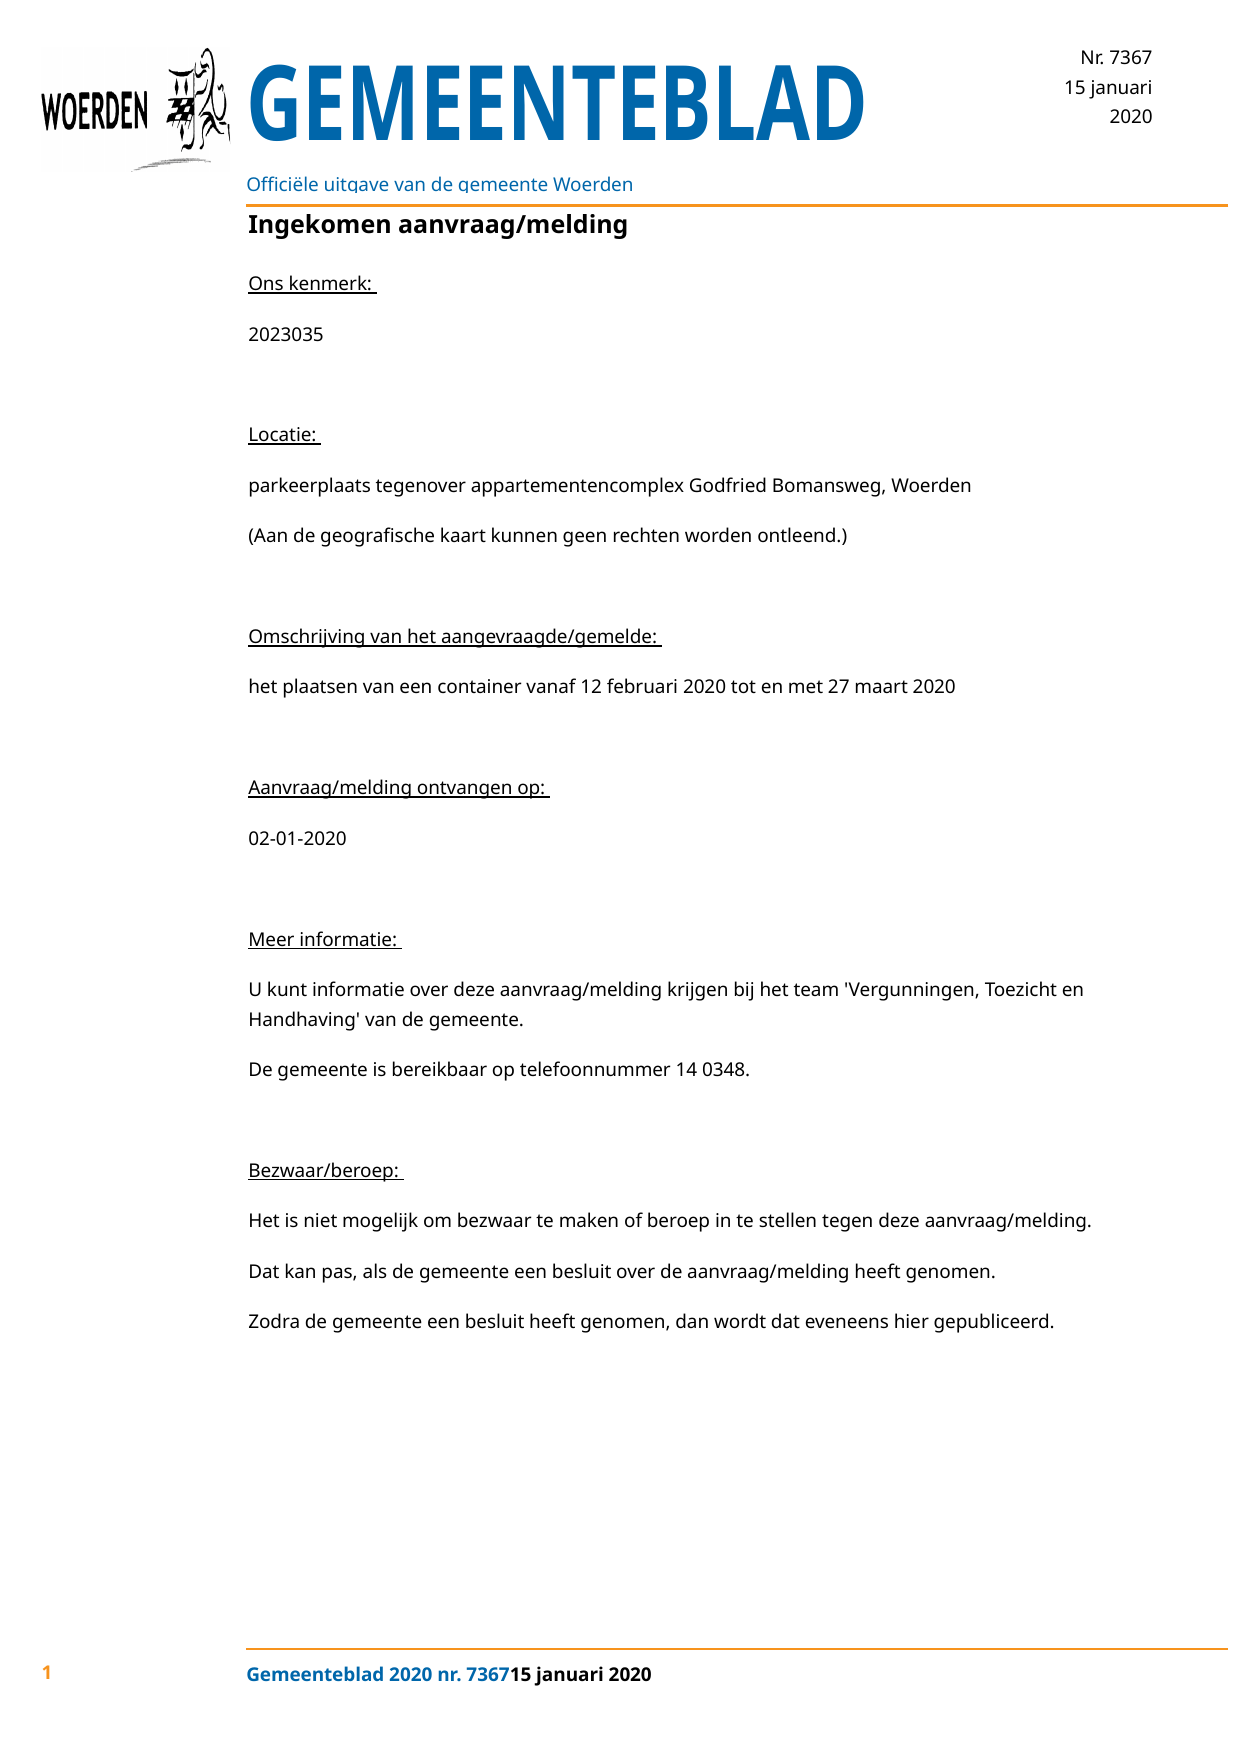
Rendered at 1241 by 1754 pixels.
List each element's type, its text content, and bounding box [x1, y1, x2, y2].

picture [41, 47, 231, 172]
text Dat kan pas, als de gemeente een besluit over de aanvraag/melding heeft genomen. [248, 1258, 1152, 1283]
text Bezwaar/beroep: [248, 1157, 1152, 1183]
text U kunt informatie over deze aanvraag/melding krijgen bij het team 'Vergunningen, Toezicht en Handhaving' van de gemeente. [248, 976, 1152, 1031]
text Ingekomen aanvraag/melding [248, 207, 1152, 241]
text Het is niet mogelijk om bezwaar te maken of beroep in te stellen tegen deze aanvraag/melding. [248, 1207, 1152, 1233]
text (Aan de geografische kaart kunnen geen rechten worden ontleend.) [248, 522, 1152, 548]
text Meer informatie: [248, 926, 1152, 951]
text Aanvraag/melding ontvangen op: [248, 774, 1152, 800]
text het plaatsen van een container vanaf 12 februari 2020 tot en met 27 maart 2020 [248, 674, 1152, 699]
text De gemeente is bereikbaar op telefoonnummer 14 0348. [248, 1056, 1152, 1082]
text 2023035 [248, 321, 1152, 346]
text 02-01-2020 [248, 825, 1152, 851]
text Omschrijving van het aangevraagde/gemelde: [248, 623, 1152, 649]
text Zodra de gemeente een besluit heeft genomen, dan wordt dat eveneens hier gepubliceerd. [248, 1308, 1152, 1334]
text parkeerplaats tegenover appartementencomplex Godfried Bomansweg, Woerden [248, 472, 1152, 498]
text Locatie: [248, 422, 1152, 447]
text Ons kenmerk: [248, 270, 1152, 296]
